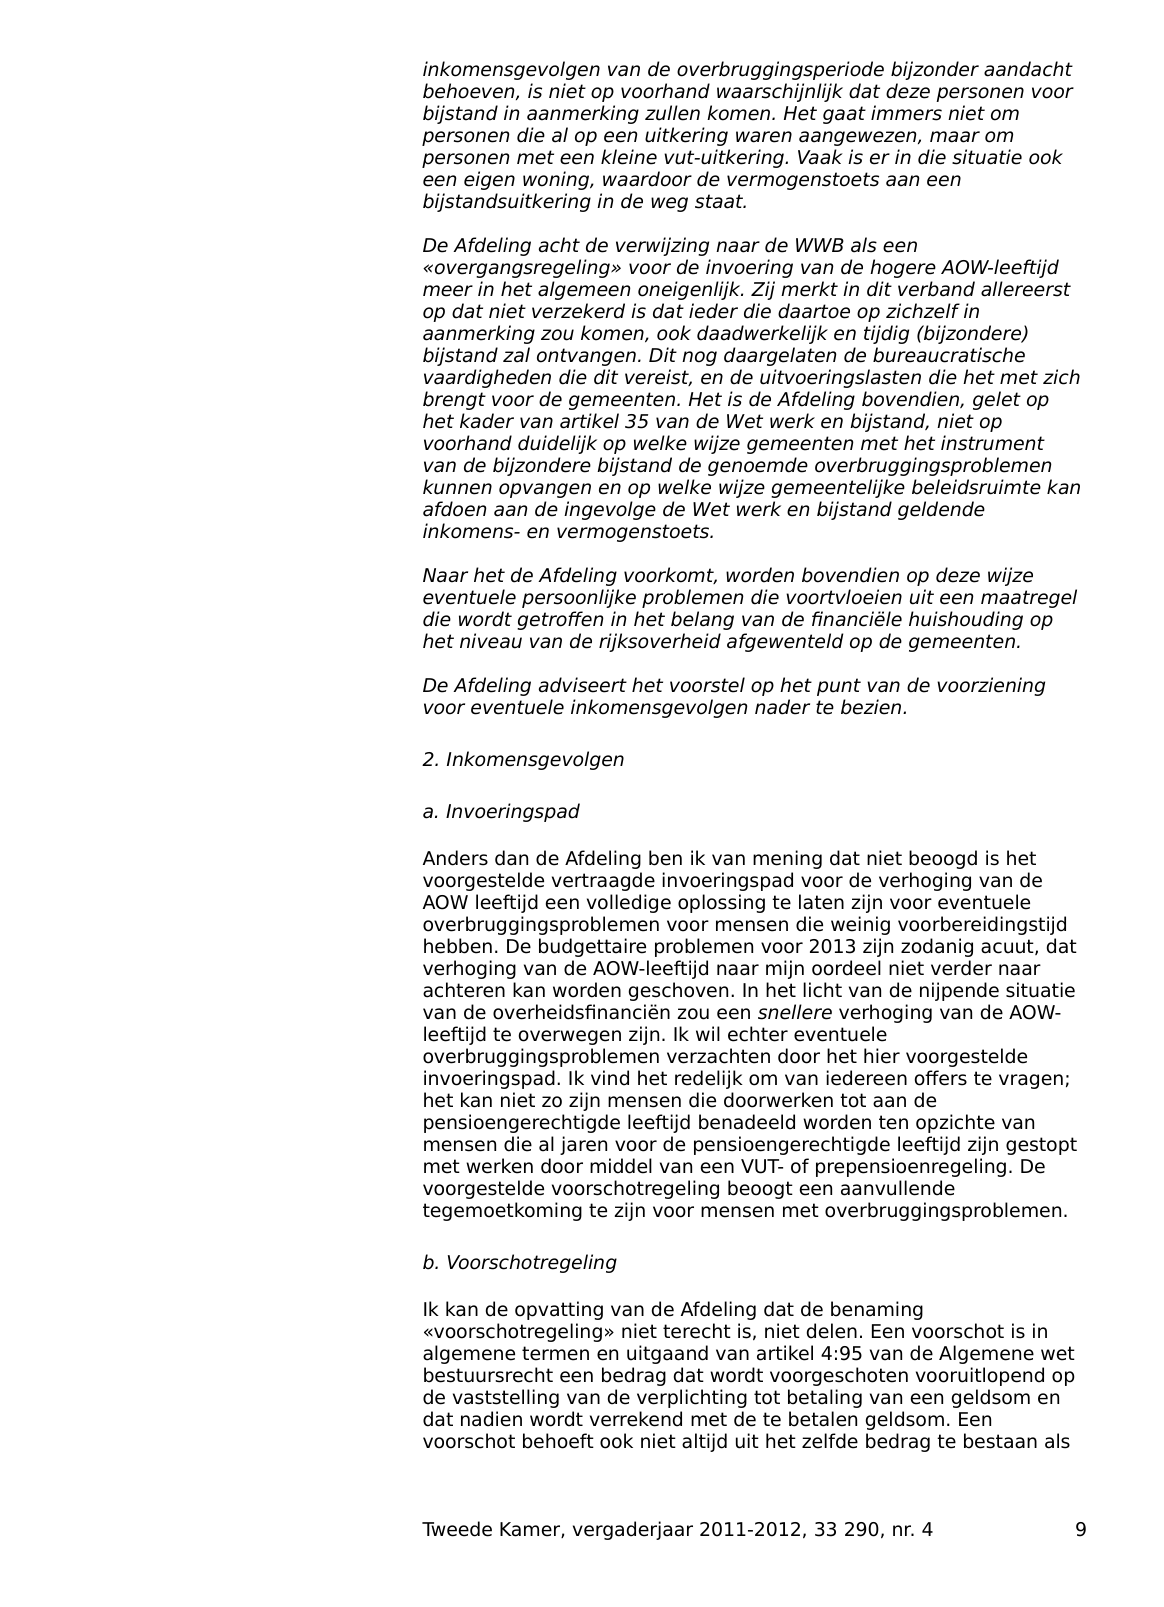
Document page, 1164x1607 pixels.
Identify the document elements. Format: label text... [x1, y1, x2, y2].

subtitle a. Invoeringspad [422, 801, 1087, 823]
text De Afdeling adviseert het voorstel op het punt van de voorziening voor eventuele inkomensgevolgen nader te bezien. [422, 675, 1087, 719]
text Ik kan de opvatting van de Afdeling dat de benaming «voorschotregeling» niet terecht is, niet delen. Een voorschot is in algemene termen en uitgaand van artikel 4:95 van de Algemene wet bestuursrecht een bedrag dat wordt voorgeschoten vooruitlopend op de vaststelling van de verplichting tot betaling van een geldsom en dat nadien wordt verrekend met de te betalen geldsom. Een voorschot behoeft ook niet altijd uit het zelfde bedrag te bestaan als [422, 1299, 1087, 1452]
text De Afdeling acht de verwijzing naar de WWB als een «overgangsregeling» voor de invoering van de hogere AOW-leeftijd meer in het algemeen oneigenlijk. Zij merkt in dit verband allereerst op dat niet verzekerd is dat ieder die daartoe op zichzelf in aanmerking zou komen, ook daadwerkelijk en tijdig (bijzondere) bijstand zal ontvangen. Dit nog daargelaten de bureaucratische vaardigheden die dit vereist, en de uitvoeringslasten die het met zich brengt voor de gemeenten. Het is de Afdeling bovendien, gelet op het kader van artikel 35 van de Wet werk en bijstand, niet op voorhand duidelijk op welke wijze gemeenten met het instrument van de bijzondere bijstand de genoemde overbruggingsproblemen kunnen opvangen en op welke wijze gemeentelijke beleidsruimte kan afdoen aan de ingevolge de Wet werk en bijstand geldende inkomens- en vermogenstoets. [422, 235, 1087, 543]
text inkomensgevolgen van de overbruggingsperiode bijzonder aandacht behoeven, is niet op voorhand waarschijnlijk dat deze personen voor bijstand in aanmerking zullen komen. Het gaat immers niet om personen die al op een uitkering waren aangewezen, maar om personen met een kleine vut-uitkering. Vaak is er in die situatie ook een eigen woning, waardoor de vermogenstoets aan een bijstandsuitkering in de weg staat. [422, 59, 1087, 213]
text Anders dan de Afdeling ben ik van mening dat niet beoogd is het voorgestelde vertraagde invoeringspad voor de verhoging van de AOW leeftijd een volledige oplossing te laten zijn voor eventuele overbruggingsproblemen voor mensen die weinig voorbereidingstijd hebben. De budgettaire problemen voor 2013 zijn zodanig acuut, dat verhoging van de AOW-leeftijd naar mijn oordeel niet verder naar achteren kan worden geschoven. In het licht van de nijpende situatie van de overheidsfinanciën zou een snellere verhoging van de AOW-leeftijd te overwegen zijn. Ik wil echter eventuele overbruggingsproblemen verzachten door het hier voorgestelde invoeringspad. Ik vind het redelijk om van iedereen offers te vragen; het kan niet zo zijn mensen die doorwerken tot aan de pensioengerechtigde leeftijd benadeeld worden ten opzichte van mensen die al jaren voor de pensioengerechtigde leeftijd zijn gestopt met werken door middel van een VUT- of prepensioenregeling. De voorgestelde voorschotregeling beoogt een aanvullende tegemoetkoming te zijn voor mensen met overbruggingsproblemen. [422, 848, 1087, 1222]
subtitle 2. Inkomensgevolgen [422, 749, 1087, 771]
text Naar het de Afdeling voorkomt, worden bovendien op deze wijze eventuele persoonlijke problemen die voortvloeien uit een maatregel die wordt getroffen in het belang van de financiële huishouding op het niveau van de rijksoverheid afgewenteld op de gemeenten. [422, 565, 1087, 653]
subtitle b. Voorschotregeling [422, 1252, 1087, 1274]
